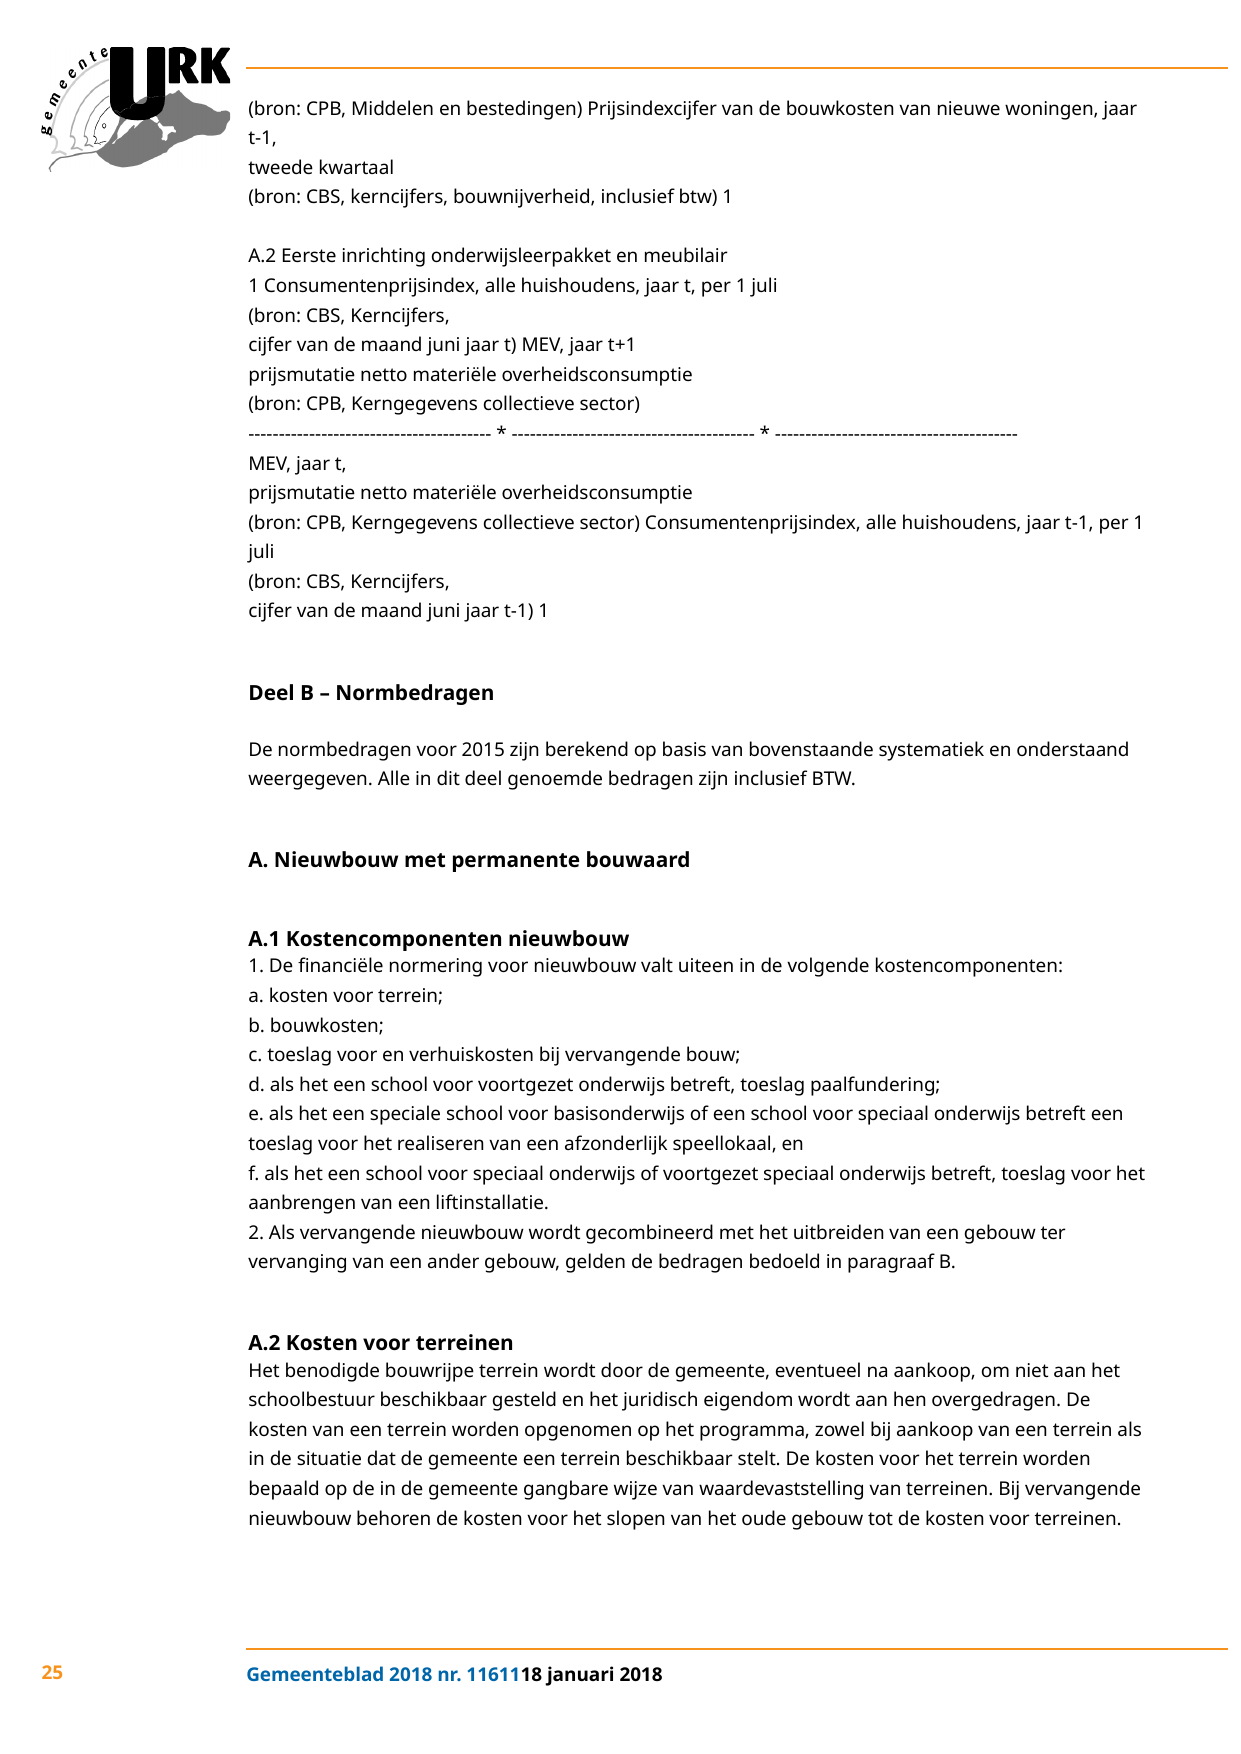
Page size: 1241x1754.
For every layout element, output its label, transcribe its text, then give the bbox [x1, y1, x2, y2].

text (bron: CPB, Kerngegevens collectieve sector) [248, 391, 1152, 416]
text (bron: CBS, Kerncijfers, [248, 302, 1152, 328]
text cijfer van de maand juni jaar t-1) 1 [248, 598, 1152, 623]
text (bron: CBS, kerncijfers, bouwnijverheid, inclusief btw) 1 [248, 183, 1152, 209]
text c. toeslag voor en verhuiskosten bij vervangende bouw; [248, 1041, 1152, 1067]
text Het benodigde bouwrijpe terrein wordt door de gemeente, eventueel na aankoop, om niet aan het schoolbestuur beschikbaar gesteld en het juridisch eigendom wordt aan hen overgedragen. De kosten van een terrein worden opgenomen op het programma, zowel bij aankoop van een terrein als in de situatie dat de gemeente een terrein beschikbaar stelt. De kosten voor het terrein worden bepaald op de in de gemeente gangbare wijze van waardevaststelling van terreinen. Bij vervangende nieuwbouw behoren de kosten voor het slopen van het oude gebouw tot de kosten voor terreinen. [248, 1357, 1152, 1531]
text cijfer van de maand juni jaar t) MEV, jaar t+1 [248, 331, 1152, 357]
text De normbedragen voor 2015 zijn berekend op basis van bovenstaande systematiek en onderstaand weergegeven. Alle in dit deel genoemde bedragen zijn inclusief BTW. [248, 736, 1152, 791]
text A.2 Kosten voor terreinen [248, 1328, 1152, 1357]
text d. als het een school voor voortgezet onderwijs betreft, toeslag paalfundering; [248, 1071, 1152, 1097]
text a. kosten voor terrein; [248, 982, 1152, 1008]
text 2. Als vervangende nieuwbouw wordt gecombineerd met het uitbreiden van een gebouw ter vervanging van een ander gebouw, gelden de bedragen bedoeld in paragraaf B. [248, 1219, 1152, 1274]
text b. bouwkosten; [248, 1012, 1152, 1037]
text 1 Consumentenprijsindex, alle huishoudens, jaar t, per 1 juli [248, 272, 1152, 298]
text MEV, jaar t, [248, 450, 1152, 476]
text (bron: CPB, Middelen en bestedingen) Prijsindexcijfer van de bouwkosten van nieuwe woningen, jaar t-1, [248, 95, 1152, 150]
text Deel B – Normbedragen [248, 678, 1152, 706]
text A.1 Kostencomponenten nieuwbouw [248, 924, 1152, 953]
text 1. De financiële normering voor nieuwbouw valt uiteen in de volgende kostencomponenten: [248, 953, 1152, 978]
text e. als het een speciale school voor basisonderwijs of een school voor speciaal onderwijs betreft een toeslag voor het realiseren van een afzonderlijk speellokaal, en [248, 1101, 1152, 1156]
picture [41, 47, 231, 172]
text f. als het een school voor speciaal onderwijs of voortgezet speciaal onderwijs betreft, toeslag voor het aanbrengen van een liftinstallatie. [248, 1160, 1152, 1215]
text prijsmutatie netto materiële overheidsconsumptie [248, 361, 1152, 387]
text (bron: CBS, Kerncijfers, [248, 568, 1152, 594]
text prijsmutatie netto materiële overheidsconsumptie [248, 479, 1152, 505]
text (bron: CPB, Kerngegevens collectieve sector) Consumentenprijsindex, alle huishoudens, jaar t-1, per 1 juli [248, 509, 1152, 564]
text A. Nieuwbouw met permanente bouwaard [248, 845, 1152, 874]
text A.2 Eerste inrichting onderwijsleerpakket en meubilair [248, 243, 1152, 268]
text tweede kwartaal [248, 154, 1152, 180]
text ---------------------------------------- * ---------------------------------------- * ---------------------------------------- [248, 420, 1152, 446]
